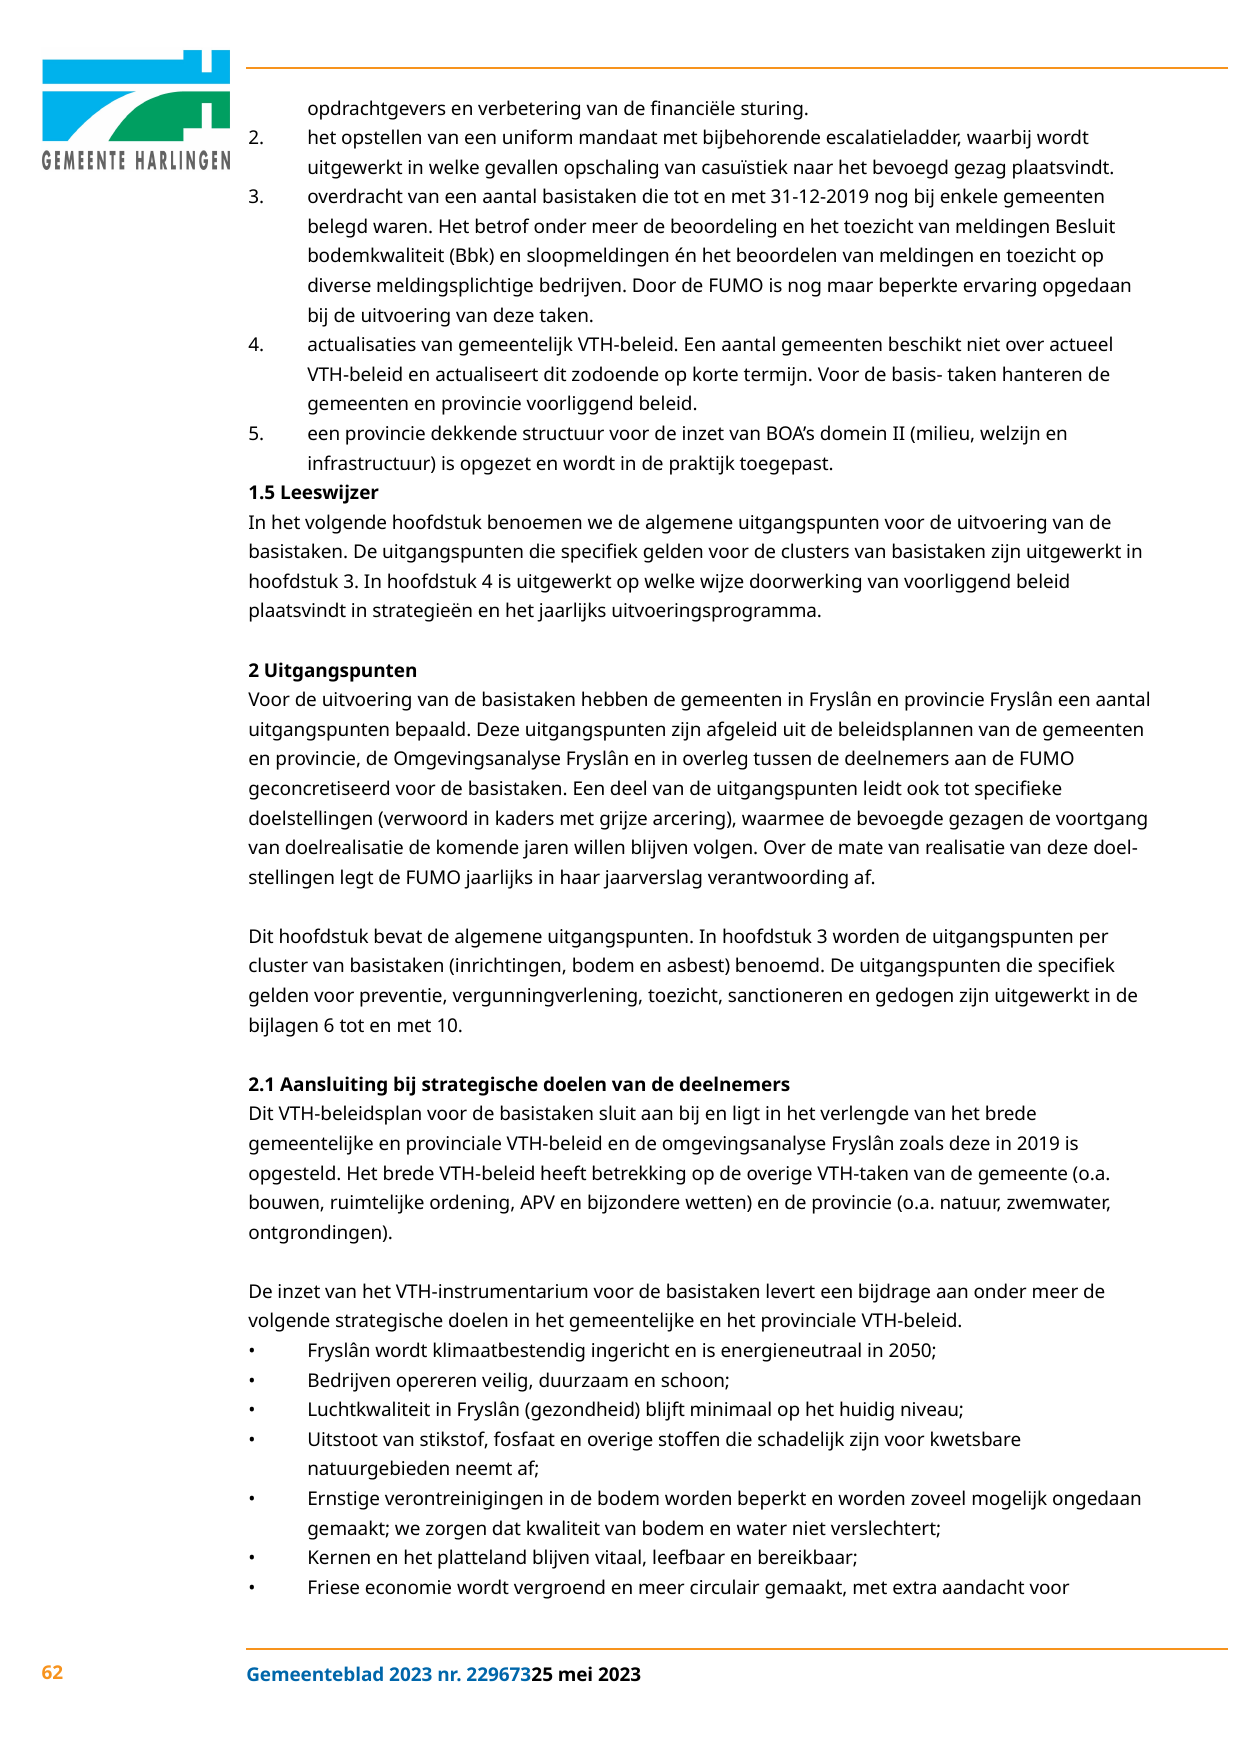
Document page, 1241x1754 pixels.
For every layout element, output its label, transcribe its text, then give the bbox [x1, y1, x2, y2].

list Uitstoot van stikstof, fosfaat en overige stoffen die schadelijk zijn voor kwetsbare natuurgebieden neemt af; [248, 1426, 1152, 1481]
list actualisaties van gemeentelijk VTH-beleid. Een aantal gemeenten beschikt niet over actueel VTH-beleid en actualiseert dit zodoende op korte termijn. Voor de basis- taken hanteren de gemeenten en provincie voorliggend beleid. [248, 331, 1152, 416]
list Kernen en het platteland blijven vitaal, leefbaar en bereikbaar; [248, 1544, 1152, 1570]
text Dit hoofdstuk bevat de algemene uitgangspunten. In hoofdstuk 3 worden de uitgangspunten per cluster van basistaken (inrichtingen, bodem en asbest) benoemd. De uitgangspunten die specifiek gelden voor preventie, vergunningverlening, toezicht, sanctioneren en gedogen zijn uitgewerkt in de bijlagen 6 tot en met 10. [248, 923, 1152, 1038]
picture [41, 47, 231, 172]
list Fryslân wordt klimaatbestendig ingericht en is energieneutraal in 2050; [248, 1337, 1152, 1363]
list Bedrijven opereren veilig, duurzaam en schoon; [248, 1367, 1152, 1393]
text 2 Uitgangspunten [248, 657, 1152, 683]
text In het volgende hoofdstuk benoemen we de algemene uitgangspunten voor de uitvoering van de basistaken. De uitgangspunten die specifiek gelden voor de clusters van basistaken zijn uitgewerkt in hoofdstuk 3. In hoofdstuk 4 is uitgewerkt op welke wijze doorwerking van voorliggend beleid plaatsvindt in strategieën en het jaarlijks uitvoeringsprogramma. [248, 509, 1152, 623]
text Dit VTH-beleidsplan voor de basistaken sluit aan bij en ligt in het verlengde van het brede gemeentelijke en provinciale VTH-beleid en de omgevingsanalyse Fryslân zoals deze in 2019 is opgesteld. Het brede VTH-beleid heeft betrekking op de overige VTH-taken van de gemeente (o.a. bouwen, ruimtelijke ordening, APV en bijzondere wetten) en de provincie (o.a. natuur, zwemwater, ontgrondingen). [248, 1101, 1152, 1245]
text De inzet van het VTH-instrumentarium voor de basistaken levert een bijdrage aan onder meer de volgende strategische doelen in het gemeentelijke en het provinciale VTH-beleid. [248, 1278, 1152, 1333]
list Ernstige verontreinigingen in de bodem worden beperkt en worden zoveel mogelijk ongedaan gemaakt; we zorgen dat kwaliteit van bodem en water niet verslechtert; [248, 1485, 1152, 1541]
text 2.1 Aansluiting bij strategische doelen van de deelnemers [248, 1071, 1152, 1097]
list het opstellen van een uniform mandaat met bijbehorende escalatieladder, waarbij wordt uitgewerkt in welke gevallen opschaling van casuïstiek naar het bevoegd gezag plaatsvindt. [248, 124, 1152, 180]
list Friese economie wordt vergroend en meer circulair gemaakt, met extra aandacht voor [248, 1574, 1152, 1600]
list opdrachtgevers en verbetering van de financiële sturing. [248, 95, 1152, 121]
list Luchtkwaliteit in Fryslân (gezondheid) blijft minimaal op het huidig niveau; [248, 1396, 1152, 1422]
text 1.5 Leeswijzer [248, 479, 1152, 505]
list overdracht van een aantal basistaken die tot en met 31-12-2019 nog bij enkele gemeenten belegd waren. Het betrof onder meer de beoordeling en het toezicht van meldingen Besluit bodemkwaliteit (Bbk) en sloopmeldingen én het beoordelen van meldingen en toezicht op diverse meldingsplichtige bedrijven. Door de FUMO is nog maar beperkte ervaring opgedaan bij de uitvoering van deze taken. [248, 183, 1152, 328]
text Voor de uitvoering van de basistaken hebben de gemeenten in Fryslân en provincie Fryslân een aantal uitgangspunten bepaald. Deze uitgangspunten zijn afgeleid uit de beleidsplannen van de gemeenten en provincie, de Omgevingsanalyse Fryslân en in overleg tussen de deelnemers aan de FUMO geconcretiseerd voor de basistaken. Een deel van de uitgangspunten leidt ook tot specifieke doelstellingen (verwoord in kaders met grijze arcering), waarmee de bevoegde gezagen de voortgang van doelrealisatie de komende jaren willen blijven volgen. Over de mate van realisatie van deze doel- stellingen legt de FUMO jaarlijks in haar jaarverslag verantwoording af. [248, 686, 1152, 890]
list een provincie dekkende structuur voor de inzet van BOA’s domein II (milieu, welzijn en infrastructuur) is opgezet en wordt in de praktijk toegepast. [248, 420, 1152, 476]
